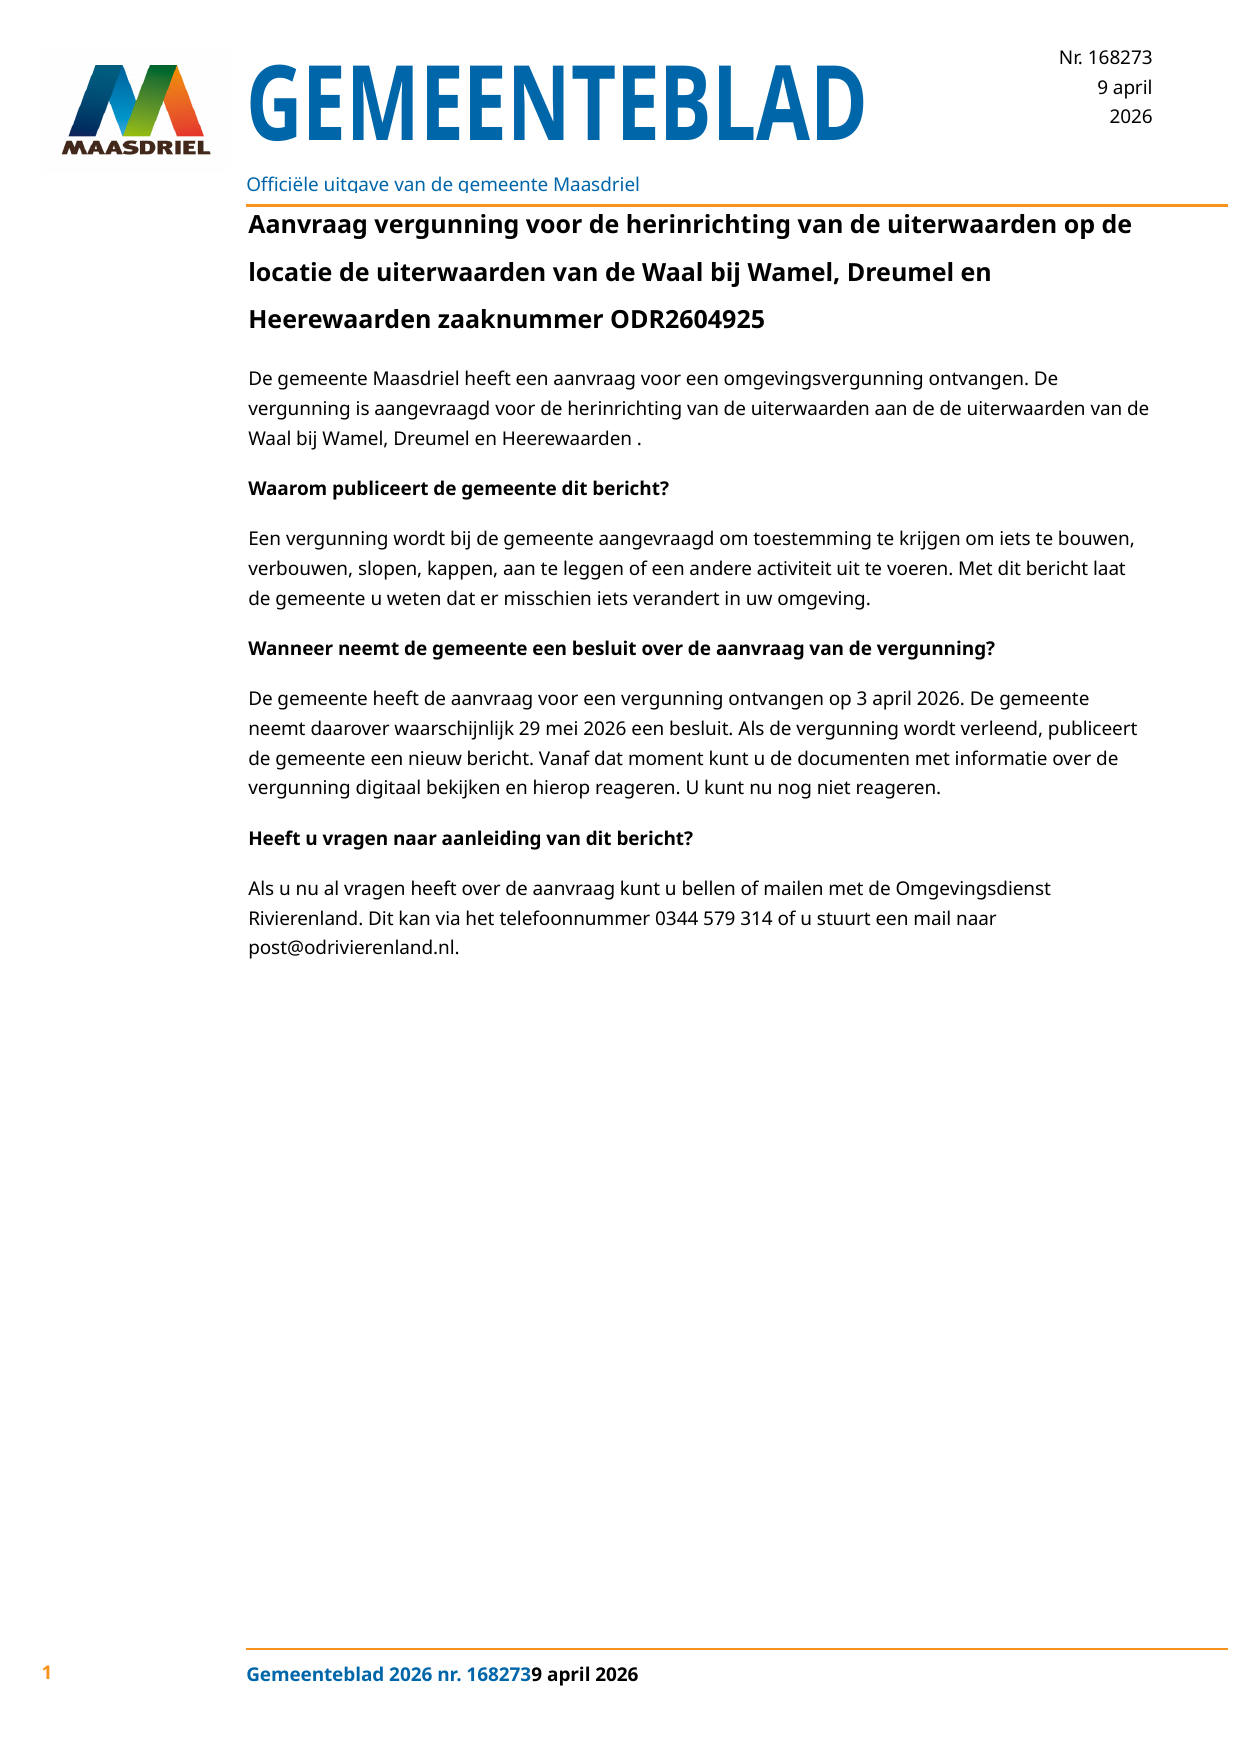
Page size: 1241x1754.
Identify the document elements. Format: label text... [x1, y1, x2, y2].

picture [41, 47, 231, 172]
text Wanneer neemt de gemeente een besluit over de aanvraag van de vergunning? [248, 635, 1152, 661]
text De gemeente heeft de aanvraag voor een vergunning ontvangen op 3 april 2026. De gemeente neemt daarover waarschijnlijk 29 mei 2026 een besluit. Als de vergunning wordt verleend, publiceert de gemeente een nieuw bericht. Vanaf dat moment kunt u de documenten met informatie over de vergunning digitaal bekijken en hierop reageren. U kunt nu nog niet reageren. [248, 686, 1152, 800]
text De gemeente Maasdriel heeft een aanvraag voor een omgevingsvergunning ontvangen. De vergunning is aangevraagd voor de herinrichting van de uiterwaarden aan de de uiterwaarden van de Waal bij Wamel, Dreumel en Heerewaarden . [248, 366, 1152, 450]
text Aanvraag vergunning voor de herinrichting van de uiterwaarden op de locatie de uiterwaarden van de Waal bij Wamel, Dreumel en Heerewaarden zaaknummer ODR2604925 [248, 207, 1152, 336]
text Waarom publiceert de gemeente dit bericht? [248, 475, 1152, 501]
text Heeft u vragen naar aanleiding van dit bericht? [248, 825, 1152, 850]
text Als u nu al vragen heeft over de aanvraag kunt u bellen of mailen met de Omgevingsdienst Rivierenland. Dit kan via het telefoonnummer 0344 579 314 of u stuurt een mail naar post@odrivierenland.nl. [248, 875, 1152, 960]
text Een vergunning wordt bij de gemeente aangevraagd om toestemming te krijgen om iets te bouwen, verbouwen, slopen, kappen, aan te leggen of een andere activiteit uit te voeren. Met dit bericht laat de gemeente u weten dat er misschien iets verandert in uw omgeving. [248, 526, 1152, 610]
